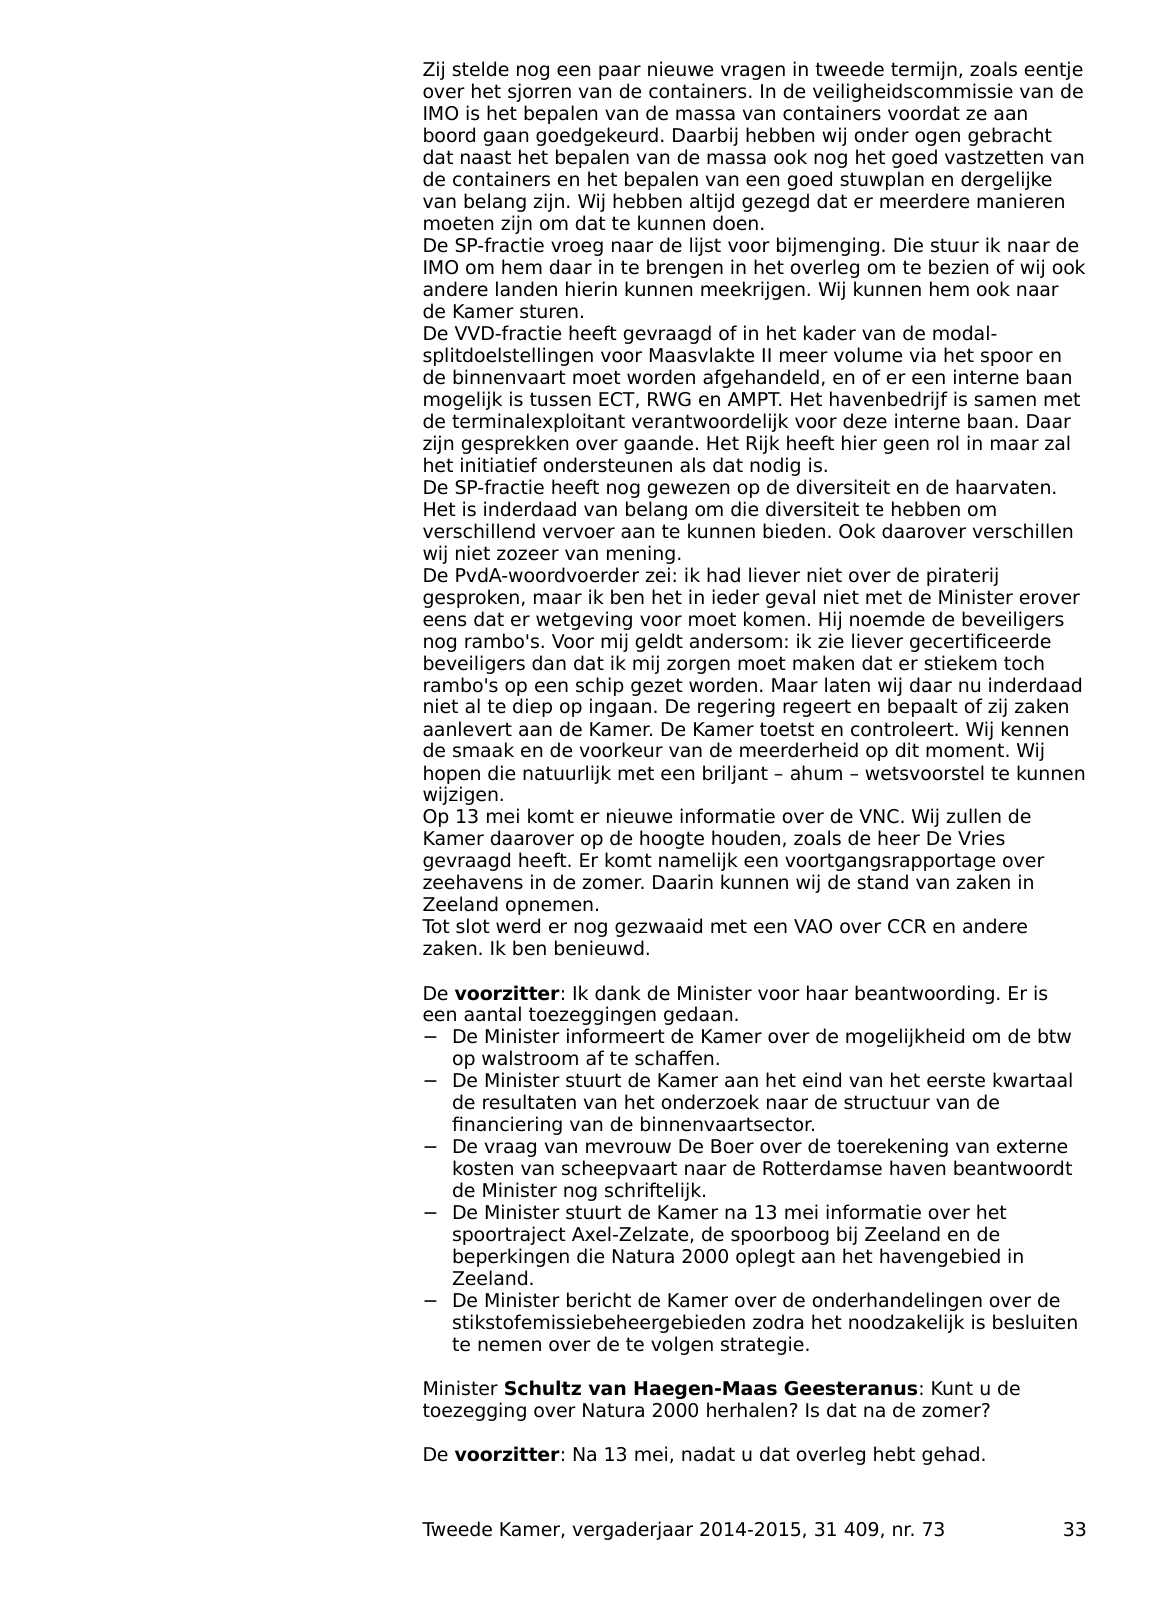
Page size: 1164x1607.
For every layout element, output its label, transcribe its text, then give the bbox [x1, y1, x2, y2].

text Zij stelde nog een paar nieuwe vragen in tweede termijn, zoals eentje over het sjorren van de containers. In de veiligheidscommissie van de IMO is het bepalen van de massa van containers voordat ze aan boord gaan goedgekeurd. Daarbij hebben wij onder ogen gebracht dat naast het bepalen van de massa ook nog het goed vastzetten van de containers en het bepalen van een goed stuwplan en dergelijke van belang zijn. Wij hebben altijd gezegd dat er meerdere manieren moeten zijn om dat te kunnen doen. [422, 59, 1087, 235]
text De SP-fractie heeft nog gewezen op de diversiteit en de haarvaten. Het is inderdaad van belang om die diversiteit te hebben om verschillend vervoer aan te kunnen bieden. Ook daarover verschillen wij niet zozeer van mening. [422, 477, 1087, 564]
text De voorzitter: Na 13 mei, nadat u dat overleg hebt gehad. [422, 1444, 1087, 1466]
text − De Minister informeert de Kamer over de mogelijkheid om de btw op walstroom af te schaffen. [422, 1026, 1087, 1070]
text De PvdA-woordvoerder zei: ik had liever niet over de piraterij gesproken, maar ik ben het in ieder geval niet met de Minister erover eens dat er wetgeving voor moet komen. Hij noemde de beveiligers nog rambo's. Voor mij geldt andersom: ik zie liever gecertificeerde beveiligers dan dat ik mij zorgen moet maken dat er stiekem toch rambo's op een schip gezet worden. Maar laten wij daar nu inderdaad niet al te diep op ingaan. De regering regeert en bepaalt of zij zaken aanlevert aan de Kamer. De Kamer toetst en controleert. Wij kennen de smaak en de voorkeur van de meerderheid op dit moment. Wij hopen die natuurlijk met een briljant – ahum – wetsvoorstel te kunnen wijzigen. [422, 564, 1087, 806]
text − De Minister bericht de Kamer over de onderhandelingen over de stikstofemissiebeheergebieden zodra het noodzakelijk is besluiten te nemen over de te volgen strategie. [422, 1290, 1087, 1356]
text Tot slot werd er nog gezwaaid met een VAO over CCR en andere zaken. Ik ben benieuwd. [422, 916, 1087, 960]
text − De vraag van mevrouw De Boer over de toerekening van externe kosten van scheepvaart naar de Rotterdamse haven beantwoordt de Minister nog schriftelijk. [422, 1136, 1087, 1202]
text De voorzitter: Ik dank de Minister voor haar beantwoording. Er is een aantal toezeggingen gedaan. [422, 982, 1087, 1026]
text − De Minister stuurt de Kamer aan het eind van het eerste kwartaal de resultaten van het onderzoek naar de structuur van de financiering van de binnenvaartsector. [422, 1070, 1087, 1136]
text Minister Schultz van Haegen-Maas Geesteranus: Kunt u de toezegging over Natura 2000 herhalen? Is dat na de zomer? [422, 1378, 1087, 1422]
text Op 13 mei komt er nieuwe informatie over de VNC. Wij zullen de Kamer daarover op de hoogte houden, zoals de heer De Vries gevraagd heeft. Er komt namelijk een voortgangsrapportage over zeehavens in de zomer. Daarin kunnen wij de stand van zaken in Zeeland opnemen. [422, 806, 1087, 916]
text De VVD-fractie heeft gevraagd of in het kader van de modal-splitdoelstellingen voor Maasvlakte II meer volume via het spoor en de binnenvaart moet worden afgehandeld, en of er een interne baan mogelijk is tussen ECT, RWG en AMPT. Het havenbedrijf is samen met de terminalexploitant verantwoordelijk voor deze interne baan. Daar zijn gesprekken over gaande. Het Rijk heeft hier geen rol in maar zal het initiatief ondersteunen als dat nodig is. [422, 323, 1087, 477]
text De SP-fractie vroeg naar de lijst voor bijmenging. Die stuur ik naar de IMO om hem daar in te brengen in het overleg om te bezien of wij ook andere landen hierin kunnen meekrijgen. Wij kunnen hem ook naar de Kamer sturen. [422, 235, 1087, 323]
text − De Minister stuurt de Kamer na 13 mei informatie over het spoortraject Axel-Zelzate, de spoorboog bij Zeeland en de beperkingen die Natura 2000 oplegt aan het havengebied in Zeeland. [422, 1202, 1087, 1290]
